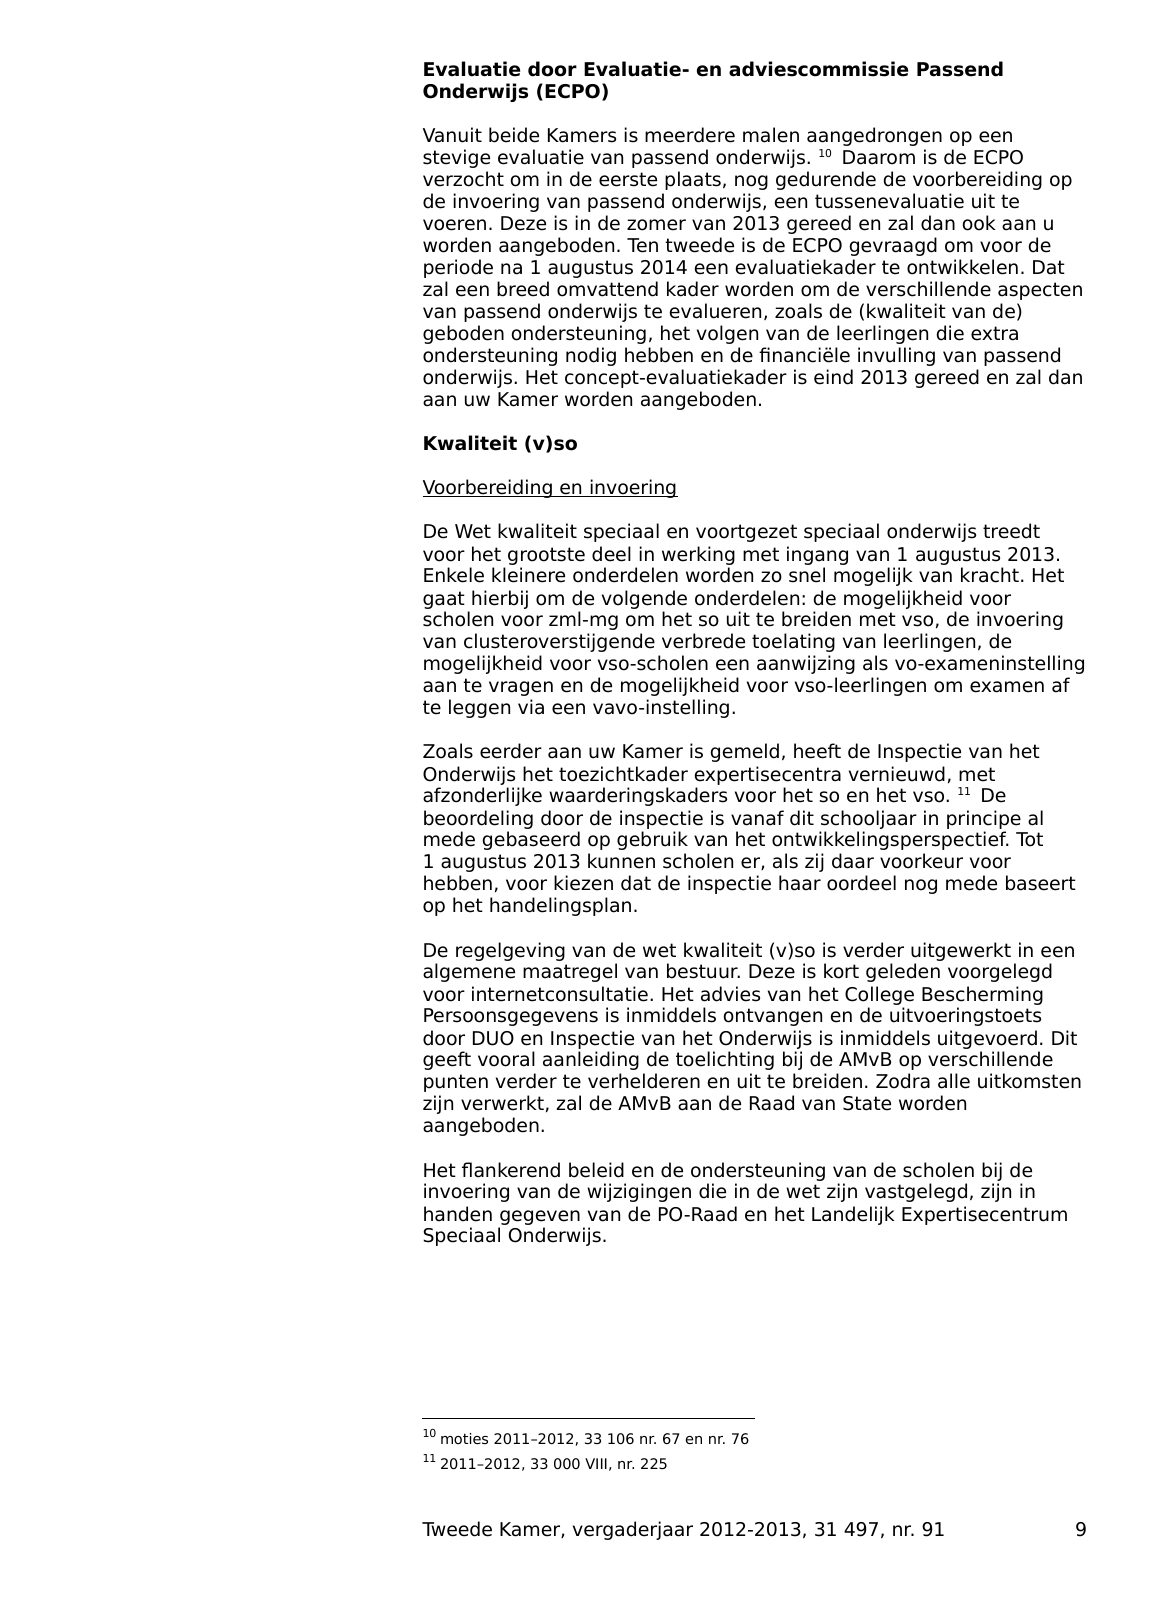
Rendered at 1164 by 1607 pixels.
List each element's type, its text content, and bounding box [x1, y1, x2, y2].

text moties 2011–2012, 33 106 nr. 67 en nr. 76 [422, 1427, 1087, 1449]
subtitle Kwaliteit (v)so [422, 433, 1087, 455]
text 2011–2012, 33 000 VIII, nr. 225 [422, 1452, 1087, 1474]
text Het flankerend beleid en de ondersteuning van de scholen bij de invoering van de wijzigingen die in de wet zijn vastgelegd, zijn in handen gegeven van de PO-Raad en het Landelijk Expertisecentrum Speciaal Onderwijs. [422, 1159, 1087, 1247]
text De Wet kwaliteit speciaal en voortgezet speciaal onderwijs treedt voor het grootste deel in werking met ingang van 1 augustus 2013. Enkele kleinere onderdelen worden zo snel mogelijk van kracht. Het gaat hierbij om de volgende onderdelen: de mogelijkheid voor scholen voor zml-mg om het so uit te breiden met vso, de invoering van clusteroverstijgende verbrede toelating van leerlingen, de mogelijkheid voor vso-scholen een aanwijzing als vo-exameninstelling aan te vragen en de mogelijkheid voor vso-leerlingen om examen af te leggen via een vavo-instelling. [422, 521, 1087, 719]
subtitle Evaluatie door Evaluatie- en adviescommissie Passend Onderwijs (ECPO) [422, 59, 1087, 103]
text Vanuit beide Kamers is meerdere malen aangedrongen op een stevige evaluatie van passend onderwijs. Daarom is de ECPO verzocht om in de eerste plaats, nog gedurende de voorbereiding op de invoering van passend onderwijs, een tussenevaluatie uit te voeren. Deze is in de zomer van 2013 gereed en zal dan ook aan u worden aangeboden. Ten tweede is de ECPO gevraagd om voor de periode na 1 augustus 2014 een evaluatiekader te ontwikkelen. Dat zal een breed omvattend kader worden om de verschillende aspecten van passend onderwijs te evalueren, zoals de (kwaliteit van de) geboden ondersteuning, het volgen van de leerlingen die extra ondersteuning nodig hebben en de financiële invulling van passend onderwijs. Het concept-evaluatiekader is eind 2013 gereed en zal dan aan uw Kamer worden aangeboden. [422, 125, 1087, 411]
subtitle Voorbereiding en invoering [422, 477, 1087, 499]
text Zoals eerder aan uw Kamer is gemeld, heeft de Inspectie van het Onderwijs het toezichtkader expertisecentra vernieuwd, met afzonderlijke waarderingskaders voor het so en het vso. De beoordeling door de inspectie is vanaf dit schooljaar in principe al mede gebaseerd op gebruik van het ontwikkelingsperspectief. Tot 1 augustus 2013 kunnen scholen er, als zij daar voorkeur voor hebben, voor kiezen dat de inspectie haar oordeel nog mede baseert op het handelingsplan. [422, 741, 1087, 917]
text De regelgeving van de wet kwaliteit (v)so is verder uitgewerkt in een algemene maatregel van bestuur. Deze is kort geleden voorgelegd voor internetconsultatie. Het advies van het College Bescherming Persoonsgegevens is inmiddels ontvangen en de uitvoeringstoets door DUO en Inspectie van het Onderwijs is inmiddels uitgevoerd. Dit geeft vooral aanleiding de toelichting bij de AMvB op verschillende punten verder te verhelderen en uit te breiden. Zodra alle uitkomsten zijn verwerkt, zal de AMvB aan de Raad van State worden aangeboden. [422, 939, 1087, 1137]
